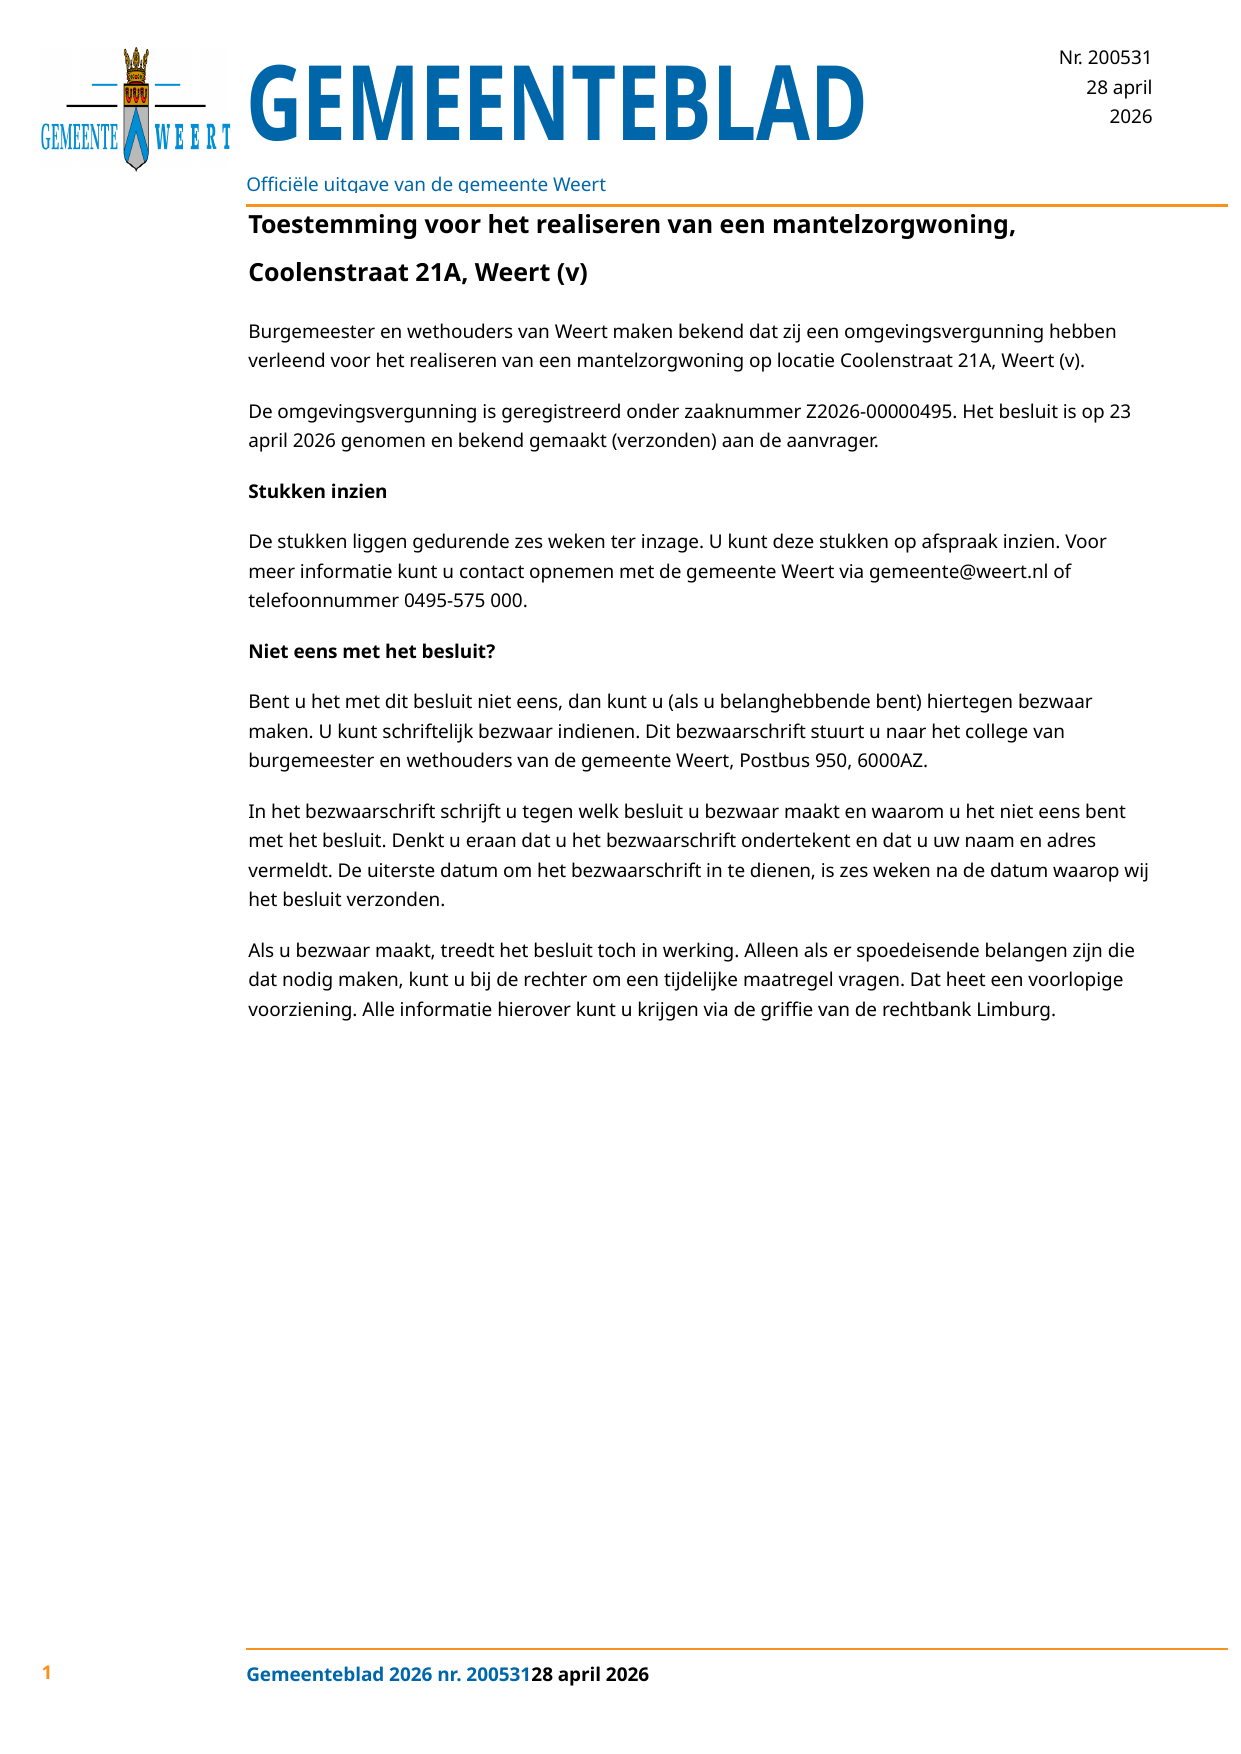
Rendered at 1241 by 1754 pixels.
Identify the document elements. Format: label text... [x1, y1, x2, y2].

text Niet eens met het besluit? [248, 638, 1152, 664]
text Stukken inzien [248, 478, 1152, 504]
text Burgemeester en wethouders van Weert maken bekend dat zij een omgevingsvergunning hebben verleend voor het realiseren van een mantelzorgwoning op locatie Coolenstraat 21A, Weert (v). [248, 318, 1152, 373]
text In het bezwaarschrift schrijft u tegen welk besluit u bezwaar maakt en waarom u het niet eens bent met het besluit. Denkt u eraan dat u het bezwaarschrift ondertekent en dat u uw naam en adres vermeldt. De uiterste datum om het bezwaarschrift in te dienen, is zes weken na de datum waarop wij het besluit verzonden. [248, 798, 1152, 912]
text Bent u het met dit besluit niet eens, dan kunt u (als u belanghebbende bent) hiertegen bezwaar maken. U kunt schriftelijk bezwaar indienen. Dit bezwaarschrift stuurt u naar het college van burgemeester en wethouders van de gemeente Weert, Postbus 950, 6000AZ. [248, 688, 1152, 773]
picture [41, 47, 231, 172]
text De stukken liggen gedurende zes weken ter inzage. U kunt deze stukken op afspraak inzien. Voor meer informatie kunt u contact opnemen met de gemeente Weert via gemeente@weert.nl of telefoonnummer 0495-575 000. [248, 528, 1152, 613]
text Als u bezwaar maakt, treedt het besluit toch in werking. Alleen als er spoedeisende belangen zijn die dat nodig maken, kunt u bij de rechter om een tijdelijke maatregel vragen. Dat heet een voorlopige voorziening. Alle informatie hierover kunt u krijgen via de griffie van de rechtbank Limburg. [248, 937, 1152, 1022]
text Toestemming voor het realiseren van een mantelzorgwoning, Coolenstraat 21A, Weert (v) [248, 207, 1152, 288]
text De omgevingsvergunning is geregistreerd onder zaaknummer Z2026-00000495. Het besluit is op 23 april 2026 genomen en bekend gemaakt (verzonden) aan de aanvrager. [248, 398, 1152, 453]
